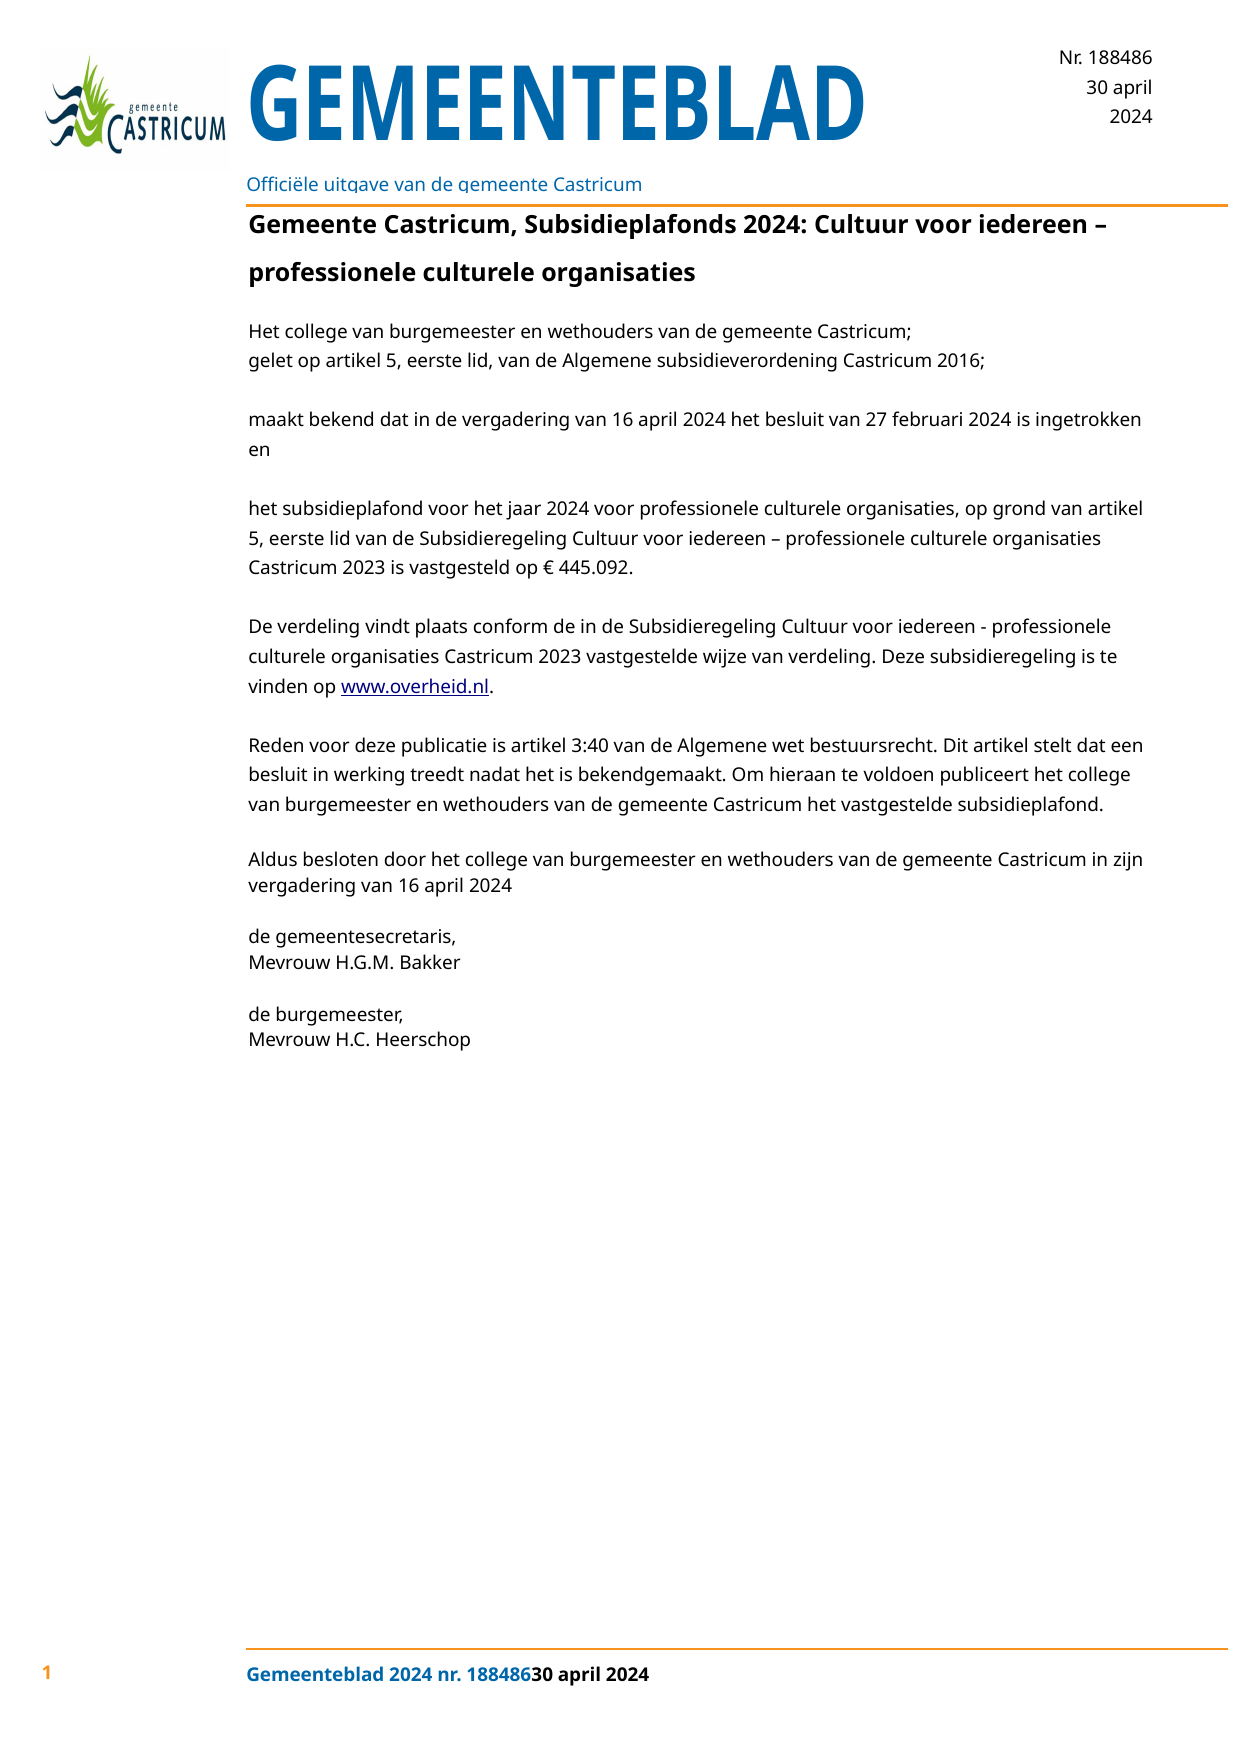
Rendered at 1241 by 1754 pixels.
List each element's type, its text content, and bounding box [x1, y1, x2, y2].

text Reden voor deze publicatie is artikel 3:40 van de Algemene wet bestuursrecht. Dit artikel stelt dat een besluit in werking treedt nadat het is bekendgemaakt. Om hieraan te voldoen publiceert het college van burgemeester en wethouders van de gemeente Castricum het vastgestelde subsidieplafond. [248, 732, 1152, 817]
text de gemeentesecretaris, [248, 924, 1152, 949]
text Aldus besloten door het college van burgemeester en wethouders van de gemeente Castricum in zijn vergadering van 16 april 2024 [248, 847, 1152, 898]
text de burgemeester, [248, 1001, 1152, 1027]
picture [41, 47, 231, 172]
text maakt bekend dat in de vergadering van 16 april 2024 het besluit van 27 februari 2024 is ingetrokken en [248, 407, 1152, 462]
text Mevrouw H.C. Heerschop [248, 1027, 1152, 1052]
text Mevrouw H.G.M. Bakker [248, 949, 1152, 975]
text Gemeente Castricum, Subsidieplafonds 2024: Cultuur voor iedereen – professionele culturele organisaties [248, 207, 1152, 288]
text De verdeling vindt plaats conform de in de Subsidieregeling Cultuur voor iedereen - professionele culturele organisaties Castricum 2023 vastgestelde wijze van verdeling. Deze subsidieregeling is te vinden op www.overheid.nl. [248, 614, 1152, 699]
text het subsidieplafond voor het jaar 2024 voor professionele culturele organisaties, op grond van artikel 5, eerste lid van de Subsidieregeling Cultuur voor iedereen – professionele culturele organisaties Castricum 2023 is vastgesteld op € 445.092. [248, 495, 1152, 580]
text Het college van burgemeester en wethouders van de gemeente Castricum; [248, 318, 1152, 344]
text gelet op artikel 5, eerste lid, van de Algemene subsidieverordening Castricum 2016; [248, 347, 1152, 373]
